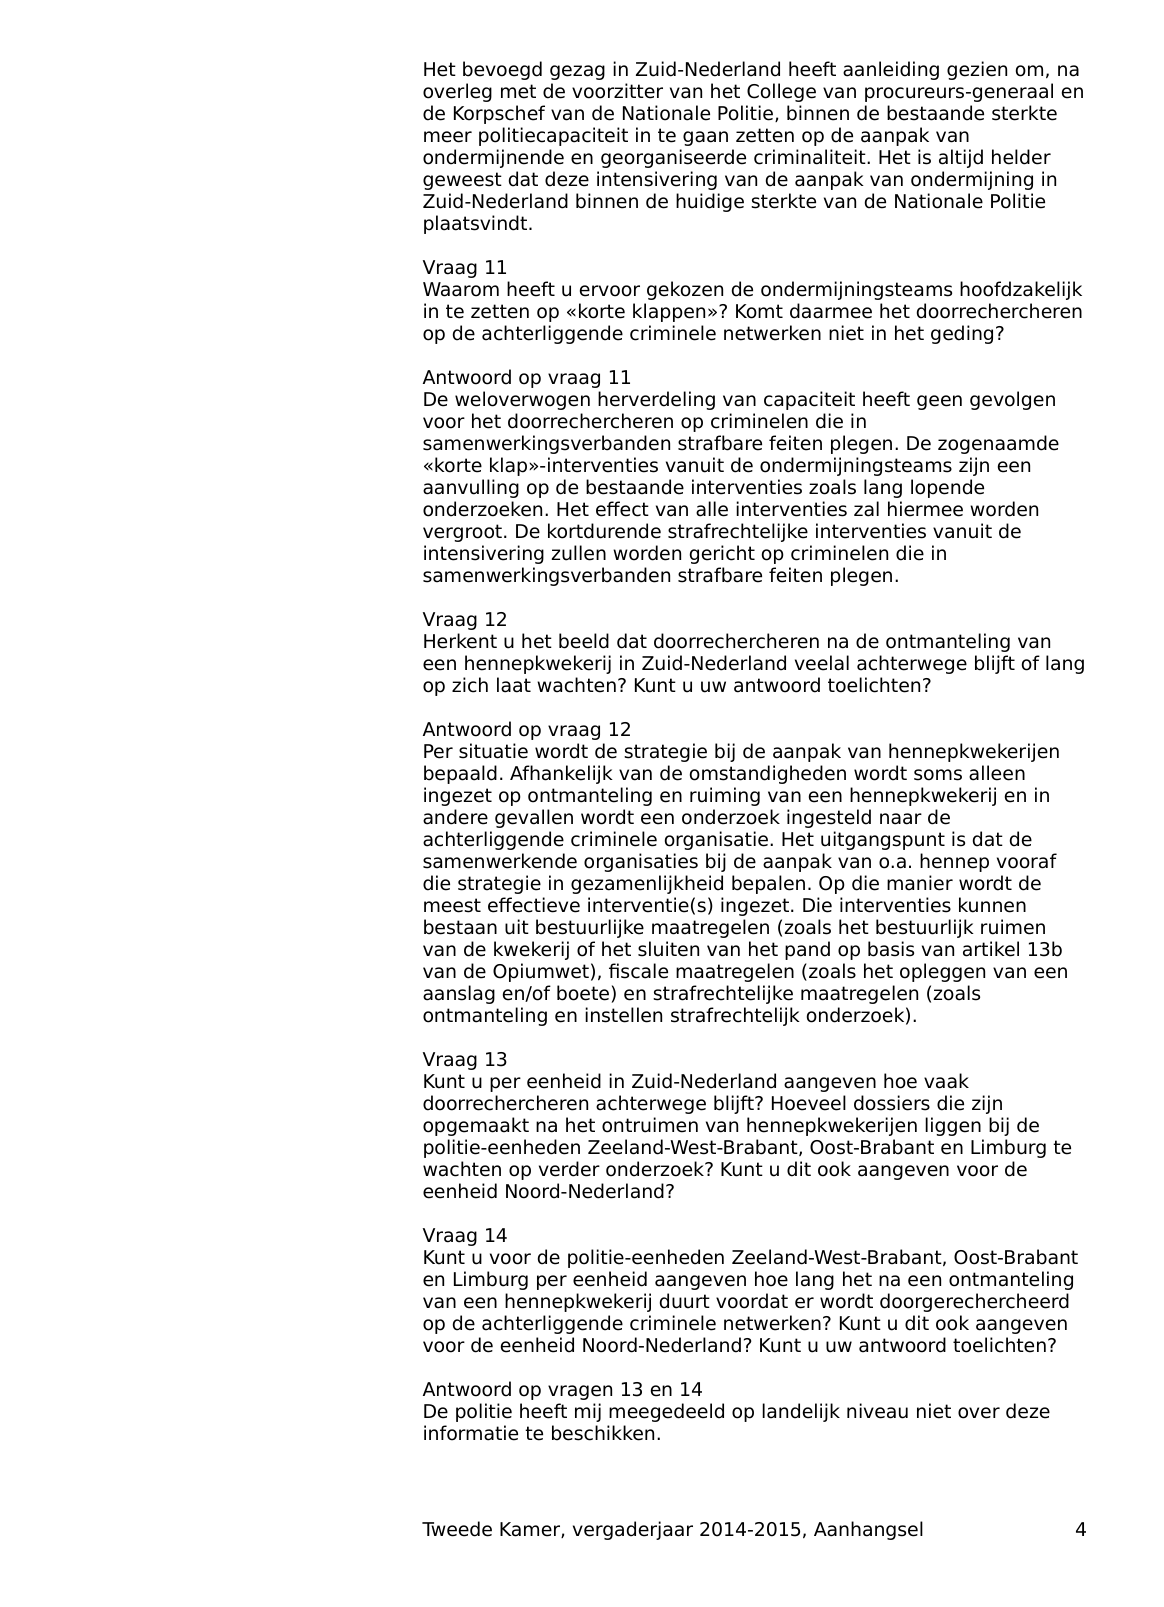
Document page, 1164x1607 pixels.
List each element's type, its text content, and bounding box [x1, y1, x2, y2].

text Vraag 12 [422, 609, 1087, 631]
text Het bevoegd gezag in Zuid-Nederland heeft aanleiding gezien om, na overleg met de voorzitter van het College van procureurs-generaal en de Korpschef van de Nationale Politie, binnen de bestaande sterkte meer politiecapaciteit in te gaan zetten op de aanpak van ondermijnende en georganiseerde criminaliteit. Het is altijd helder geweest dat deze intensivering van de aanpak van ondermijning in Zuid-Nederland binnen de huidige sterkte van de Nationale Politie plaatsvindt. [422, 59, 1087, 235]
text Kunt u voor de politie-eenheden Zeeland-West-Brabant, Oost-Brabant en Limburg per eenheid aangeven hoe lang het na een ontmanteling van een hennepkwekerij duurt voordat er wordt doorgerechercheerd op de achterliggende criminele netwerken? Kunt u dit ook aangeven voor de eenheid Noord-Nederland? Kunt u uw antwoord toelichten? [422, 1247, 1087, 1357]
text Per situatie wordt de strategie bij de aanpak van hennepkwekerijen bepaald. Afhankelijk van de omstandigheden wordt soms alleen ingezet op ontmanteling en ruiming van een hennepkwekerij en in andere gevallen wordt een onderzoek ingesteld naar de achterliggende criminele organisatie. Het uitgangspunt is dat de samenwerkende organisaties bij de aanpak van o.a. hennep vooraf die strategie in gezamenlijkheid bepalen. Op die manier wordt de meest effectieve interventie(s) ingezet. Die interventies kunnen bestaan uit bestuurlijke maatregelen (zoals het bestuurlijk ruimen van de kwekerij of het sluiten van het pand op basis van artikel 13b van de Opiumwet), fiscale maatregelen (zoals het opleggen van een aanslag en/of boete) en strafrechtelijke maatregelen (zoals ontmanteling en instellen strafrechtelijk onderzoek). [422, 741, 1087, 1027]
text Herkent u het beeld dat doorrechercheren na de ontmanteling van een hennepkwekerij in Zuid-Nederland veelal achterwege blijft of lang op zich laat wachten? Kunt u uw antwoord toelichten? [422, 631, 1087, 697]
text Antwoord op vragen 13 en 14 [422, 1379, 1087, 1401]
text Antwoord op vraag 11 [422, 367, 1087, 389]
text De weloverwogen herverdeling van capaciteit heeft geen gevolgen voor het doorrechercheren op criminelen die in samenwerkingsverbanden strafbare feiten plegen. De zogenaamde «korte klap»-interventies vanuit de ondermijningsteams zijn een aanvulling op de bestaande interventies zoals lang lopende onderzoeken. Het effect van alle interventies zal hiermee worden vergroot. De kortdurende strafrechtelijke interventies vanuit de intensivering zullen worden gericht op criminelen die in samenwerkingsverbanden strafbare feiten plegen. [422, 389, 1087, 587]
text Vraag 14 [422, 1225, 1087, 1247]
text Waarom heeft u ervoor gekozen de ondermijningsteams hoofdzakelijk in te zetten op «korte klappen»? Komt daarmee het doorrechercheren op de achterliggende criminele netwerken niet in het geding? [422, 279, 1087, 345]
text Kunt u per eenheid in Zuid-Nederland aangeven hoe vaak doorrechercheren achterwege blijft? Hoeveel dossiers die zijn opgemaakt na het ontruimen van hennepkwekerijen liggen bij de politie-eenheden Zeeland-West-Brabant, Oost-Brabant en Limburg te wachten op verder onderzoek? Kunt u dit ook aangeven voor de eenheid Noord-Nederland? [422, 1071, 1087, 1203]
text Vraag 11 [422, 257, 1087, 279]
text De politie heeft mij meegedeeld op landelijk niveau niet over deze informatie te beschikken. [422, 1401, 1087, 1445]
text Antwoord op vraag 12 [422, 719, 1087, 741]
text Vraag 13 [422, 1049, 1087, 1071]
